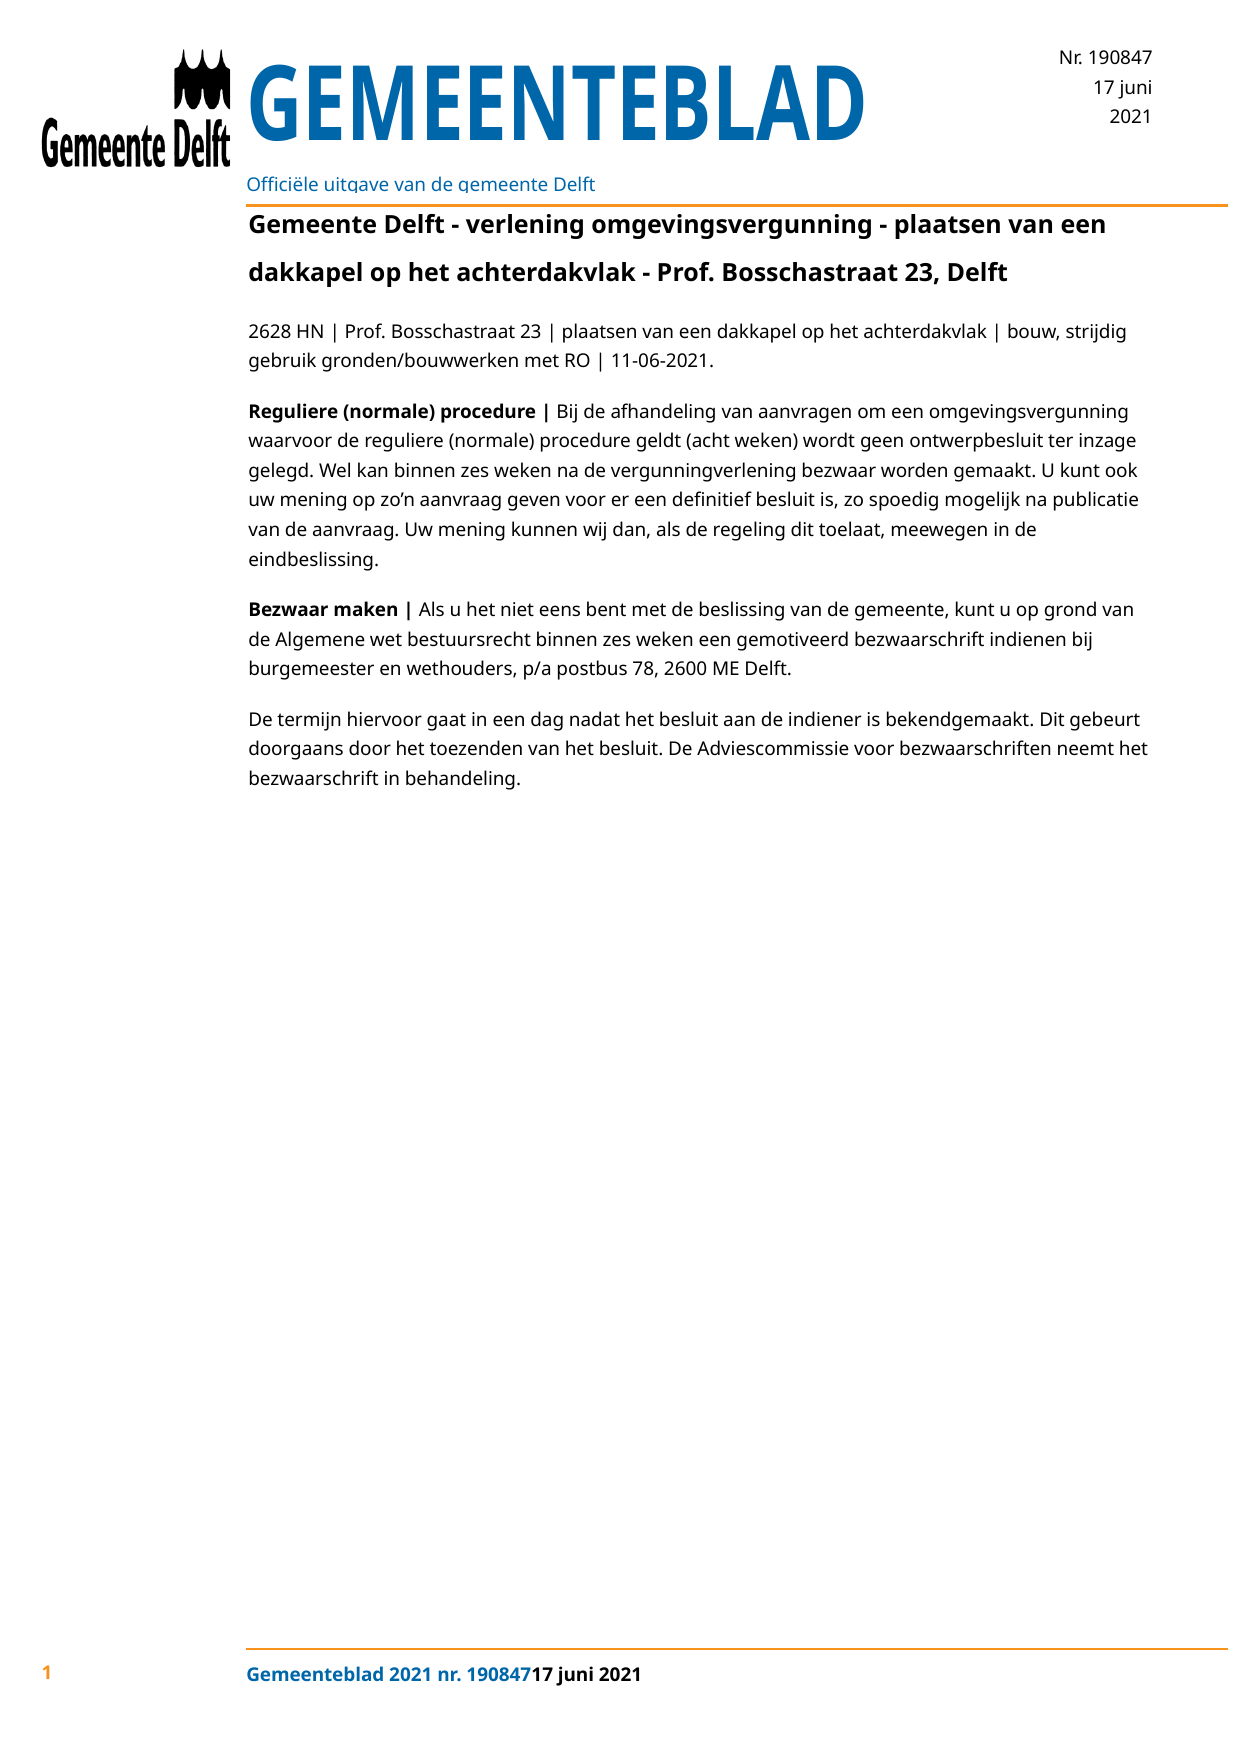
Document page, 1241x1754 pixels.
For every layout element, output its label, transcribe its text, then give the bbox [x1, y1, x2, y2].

picture [41, 47, 231, 172]
text Bezwaar maken | Als u het niet eens bent met de beslissing van de gemeente, kunt u op grond van de Algemene wet bestuursrecht binnen zes weken een gemotiveerd bezwaarschrift indienen bij burgemeester en wethouders, p/a postbus 78, 2600 ME Delft. [248, 596, 1152, 681]
text 2628 HN | Prof. Bosschastraat 23 | plaatsen van een dakkapel op het achterdakvlak | bouw, strijdig gebruik gronden/bouwwerken met RO | 11-06-2021. [248, 318, 1152, 373]
text De termijn hiervoor gaat in een dag nadat het besluit aan de indiener is bekendgemaakt. Dit gebeurt doorgaans door het toezenden van het besluit. De Adviescommissie voor bezwaarschriften neemt het bezwaarschrift in behandeling. [248, 706, 1152, 791]
text Gemeente Delft - verlening omgevingsvergunning - plaatsen van een dakkapel op het achterdakvlak - Prof. Bosschastraat 23, Delft [248, 207, 1152, 288]
text Reguliere (normale) procedure | Bij de afhandeling van aanvragen om een omgevingsvergunning waarvoor de reguliere (normale) procedure geldt (acht weken) wordt geen ontwerpbesluit ter inzage gelegd. Wel kan binnen zes weken na de vergunningverlening bezwaar worden gemaakt. U kunt ook uw mening op zo’n aanvraag geven voor er een definitief besluit is, zo spoedig mogelijk na publicatie van de aanvraag. Uw mening kunnen wij dan, als de regeling dit toelaat, meewegen in de eindbeslissing. [248, 398, 1152, 572]
